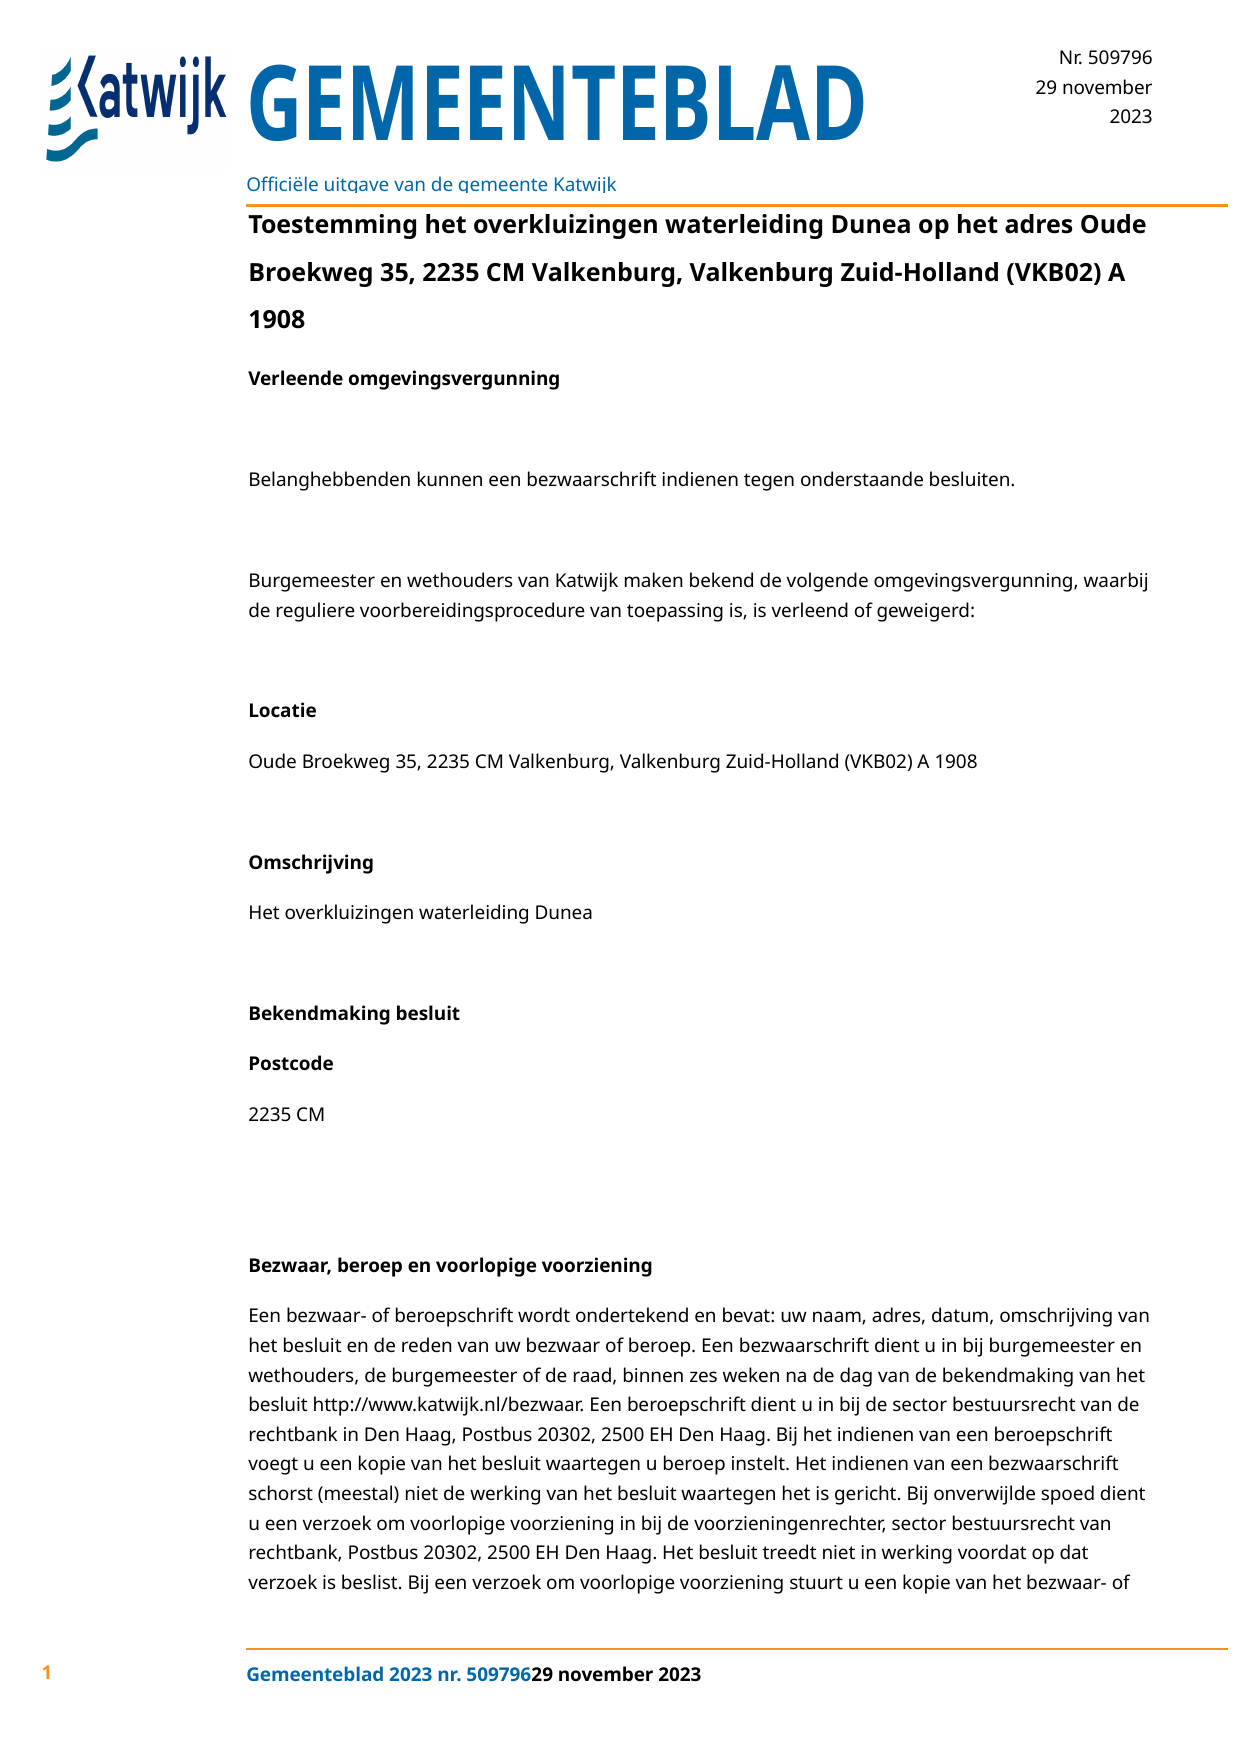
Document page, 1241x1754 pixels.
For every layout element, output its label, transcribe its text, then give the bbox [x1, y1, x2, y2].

text Bekendmaking besluit [248, 1000, 1152, 1026]
text Belanghebbenden kunnen een bezwaarschrift indienen tegen onderstaande besluiten. [248, 466, 1152, 492]
text Locatie [248, 698, 1152, 723]
text 2235 CM [248, 1101, 1152, 1127]
text Toestemming het overkluizingen waterleiding Dunea op het adres Oude Broekweg 35, 2235 CM Valkenburg, Valkenburg Zuid-Holland (VKB02) A 1908 [248, 207, 1152, 336]
text Een bezwaar- of beroepschrift wordt ondertekend en bevat: uw naam, adres, datum, omschrijving van het besluit en de reden van uw bezwaar of beroep. Een bezwaarschrift dient u in bij burgemeester en wethouders, de burgemeester of de raad, binnen zes weken na de dag van de bekendmaking van het besluit http://www.katwijk.nl/bezwaar. Een beroepschrift dient u in bij de sector bestuursrecht van de rechtbank in Den Haag, Postbus 20302, 2500 EH Den Haag. Bij het indienen van een beroepschrift voegt u een kopie van het besluit waartegen u beroep instelt. Het indienen van een bezwaarschrift schorst (meestal) niet de werking van het besluit waartegen het is gericht. Bij onverwijlde spoed dient u een verzoek om voorlopige voorziening in bij de voorzieningenrechter, sector bestuursrecht van rechtbank, Postbus 20302, 2500 EH Den Haag. Het besluit treedt niet in werking voordat op dat verzoek is beslist. Bij een verzoek om voorlopige voorziening stuurt u een kopie van het bezwaar- of [248, 1303, 1152, 1594]
text Omschrijving [248, 849, 1152, 874]
text Bezwaar, beroep en voorlopige voorziening [248, 1252, 1152, 1278]
text Oude Broekweg 35, 2235 CM Valkenburg, Valkenburg Zuid-Holland (VKB02) A 1908 [248, 748, 1152, 774]
text Postcode [248, 1051, 1152, 1076]
text Burgemeester en wethouders van Katwijk maken bekend de volgende omgevingsvergunning, waarbij de reguliere voorbereidingsprocedure van toepassing is, is verleend of geweigerd: [248, 567, 1152, 622]
text Verleende omgevingsvergunning [248, 366, 1152, 391]
text Het overkluizingen waterleiding Dunea [248, 899, 1152, 925]
picture [41, 47, 231, 172]
